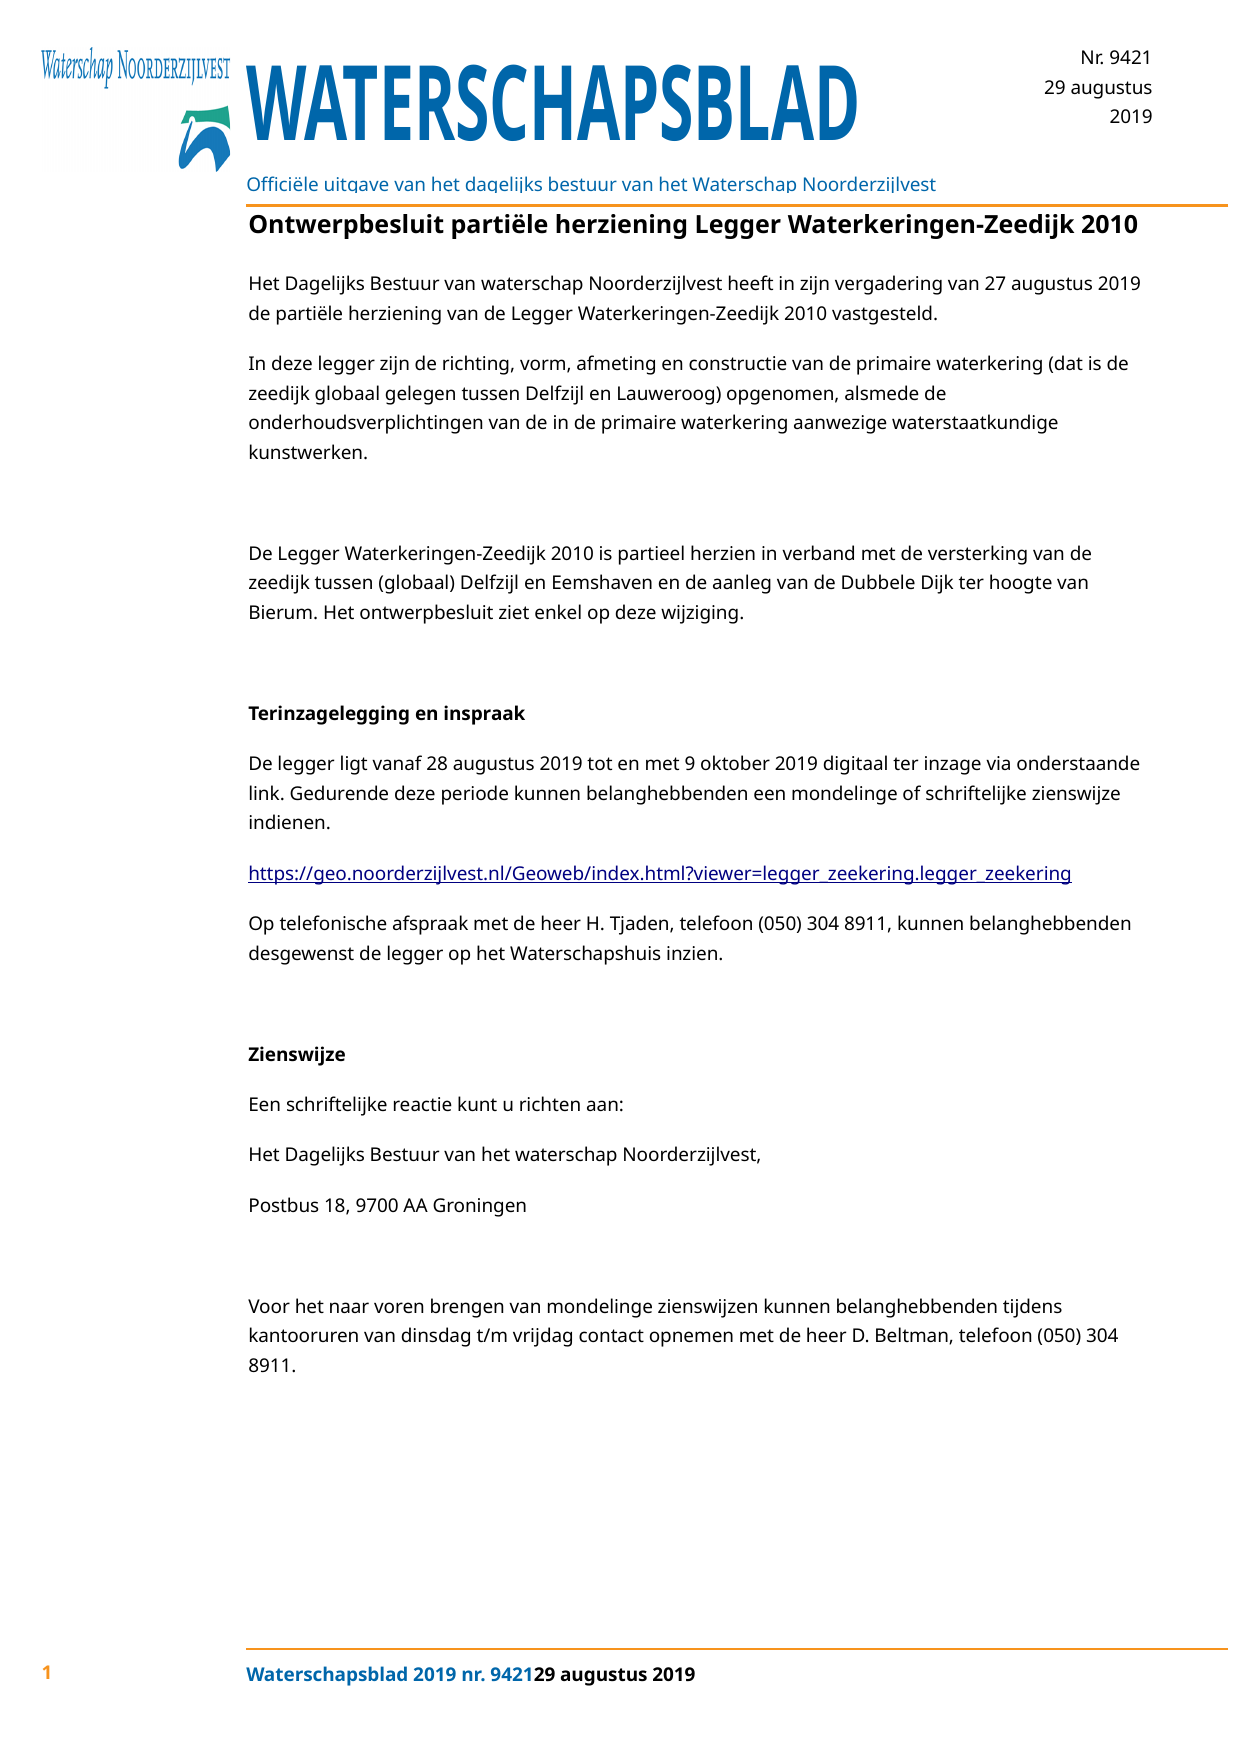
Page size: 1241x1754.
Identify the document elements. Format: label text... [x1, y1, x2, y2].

text Het Dagelijks Bestuur van waterschap Noorderzijlvest heeft in zijn vergadering van 27 augustus 2019 de partiële herziening van de Legger Waterkeringen-Zeedijk 2010 vastgesteld. [248, 270, 1152, 326]
text Voor het naar voren brengen van mondelinge zienswijzen kunnen belanghebbenden tijdens kantooruren van dinsdag t/m vrijdag contact opnemen met de heer D. Beltman, telefoon (050) 304 8911. [248, 1293, 1152, 1378]
text De Legger Waterkeringen-Zeedijk 2010 is partieel herzien in verband met de versterking van de zeedijk tussen (globaal) Delfzijl en Eemshaven en de aanleg van de Dubbele Dijk ter hoogte van Bierum. Het ontwerpbesluit ziet enkel op deze wijziging. [248, 540, 1152, 625]
text Op telefonische afspraak met de heer H. Tjaden, telefoon (050) 304 8911, kunnen belanghebbenden desgewenst de legger op het Waterschapshuis inzien. [248, 910, 1152, 966]
text Een schriftelijke reactie kunt u richten aan: [248, 1091, 1152, 1117]
text Postbus 18, 9700 AA Groningen [248, 1192, 1152, 1218]
text Zienswijze [248, 1041, 1152, 1066]
text Ontwerpbesluit partiële herziening Legger Waterkeringen-Zeedijk 2010 [248, 207, 1152, 241]
text De legger ligt vanaf 28 augustus 2019 tot en met 9 oktober 2019 digitaal ter inzage via onderstaande link. Gedurende deze periode kunnen belanghebbenden een mondelinge of schriftelijke zienswijze indienen. [248, 750, 1152, 835]
text Het Dagelijks Bestuur van het waterschap Noorderzijlvest, [248, 1142, 1152, 1167]
text In deze legger zijn de richting, vorm, afmeting en constructie van de primaire waterkering (dat is de zeedijk globaal gelegen tussen Delfzijl en Lauweroog) opgenomen, alsmede de onderhoudsverplichtingen van de in de primaire waterkering aanwezige waterstaatkundige kunstwerken. [248, 350, 1152, 465]
text Terinzagelegging en inspraak [248, 700, 1152, 726]
picture [41, 47, 231, 172]
text https://geo.noorderzijlvest.nl/Geoweb/index.html?viewer=legger_zeekering.legger_zeekering [248, 860, 1152, 886]
